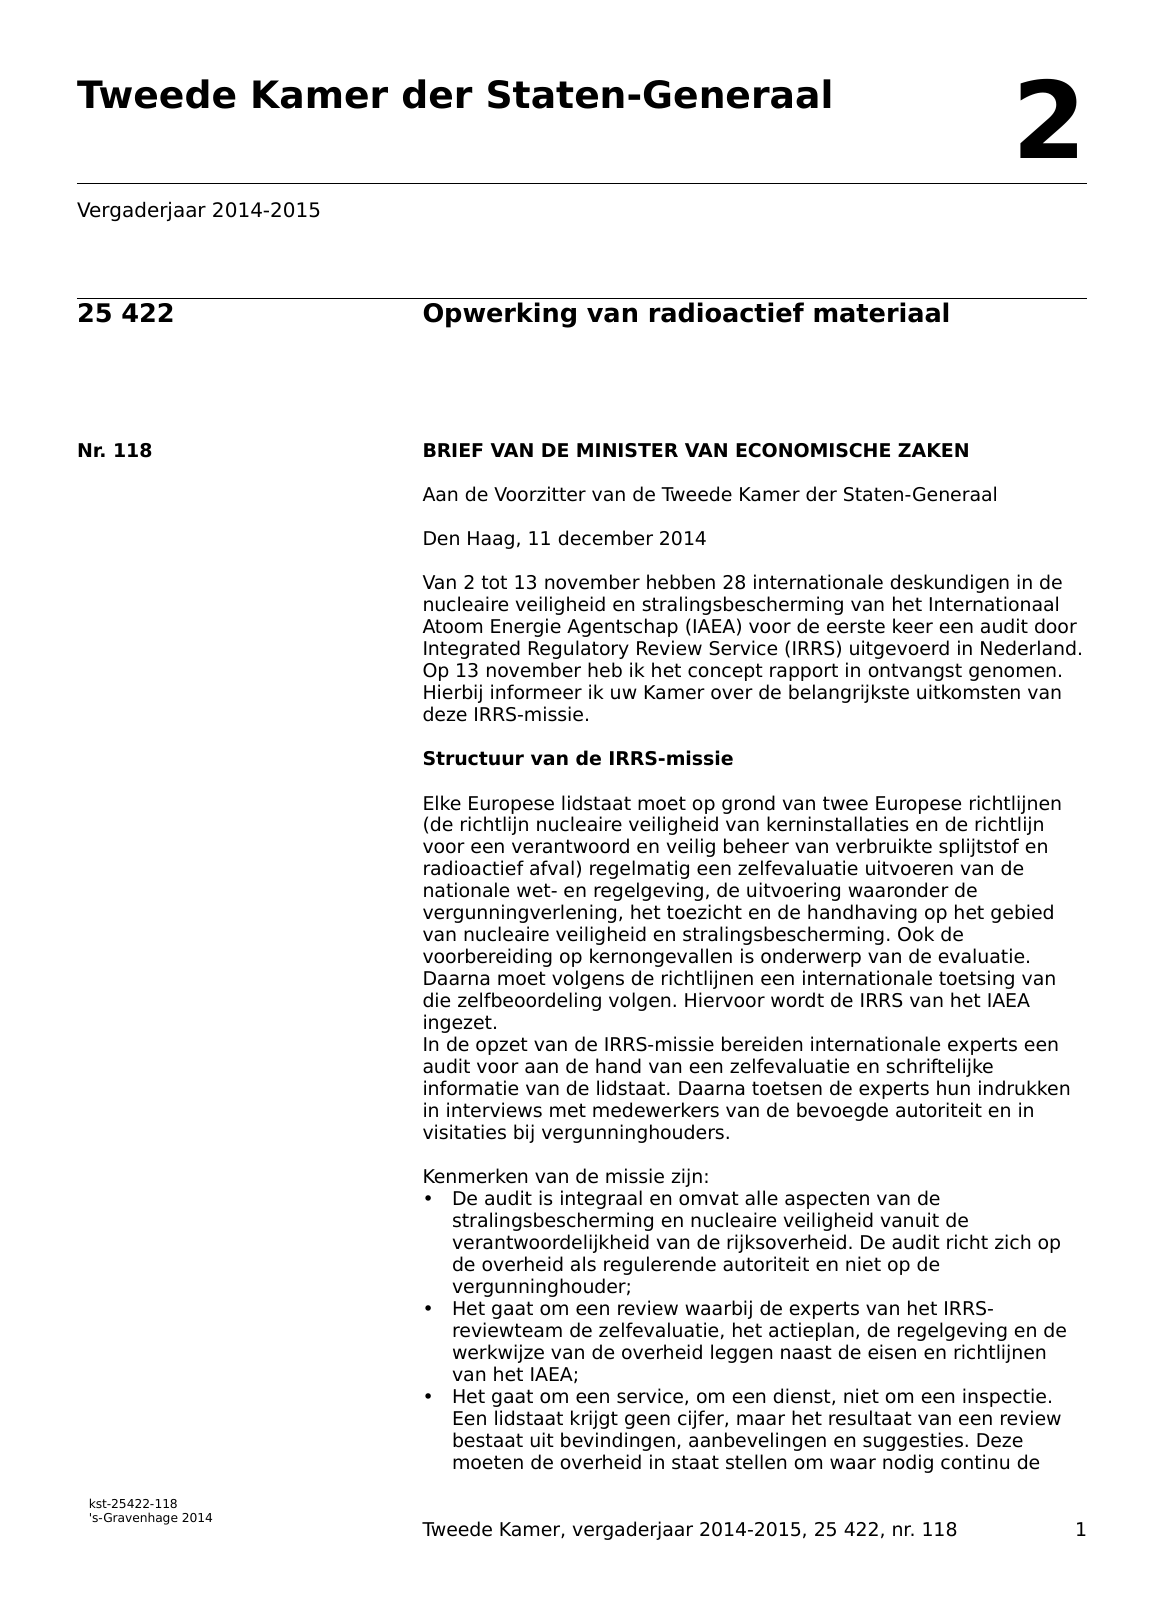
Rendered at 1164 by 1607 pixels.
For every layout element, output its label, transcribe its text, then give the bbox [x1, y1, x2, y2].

text • Het gaat om een review waarbij de experts van het IRRS-reviewteam de zelfevaluatie, het actieplan, de regelgeving en de werkwijze van de overheid leggen naast de eisen en richtlijnen van het IAEA; [422, 1298, 1087, 1386]
table_header 2 [886, 59, 1087, 183]
subtitle Nr. 118 BRIEF VAN DE MINISTER VAN ECONOMISCHE ZAKEN [77, 440, 1087, 462]
text • Het gaat om een service, om een dienst, niet om een inspectie. Een lidstaat krijgt geen cijfer, maar het resultaat van een review bestaat uit bevindingen, aanbevelingen en suggesties. Deze moeten de overheid in staat stellen om waar nodig continu de [422, 1386, 1087, 1474]
subtitle 25 422 Opwerking van radioactief materiaal [77, 299, 1087, 329]
text Kenmerken van de missie zijn: [422, 1166, 1087, 1188]
text In de opzet van de IRRS-missie bereiden internationale experts een audit voor aan de hand van een zelfevaluatie en schriftelijke informatie van de lidstaat. Daarna toetsen de experts hun indrukken in interviews met medewerkers van de bevoegde autoriteit en in visitaties bij vergunninghouders. [422, 1034, 1087, 1144]
text Daarna moet volgens de richtlijnen een internationale toetsing van die zelfbeoordeling volgen. Hiervoor wordt de IRRS van het IAEA ingezet. [422, 968, 1087, 1034]
text Van 2 tot 13 november hebben 28 internationale deskundigen in de nucleaire veiligheid en stralingsbescherming van het Internationaal Atoom Energie Agentschap (IAEA) voor de eerste keer een audit door Integrated Regulatory Review Service (IRRS) uitgevoerd in Nederland. Op 13 november heb ik het concept rapport in ontvangst genomen. Hierbij informeer ik uw Kamer over de belangrijkste uitkomsten van deze IRRS-missie. [422, 572, 1087, 726]
subtitle Structuur van de IRRS-missie [422, 748, 1087, 770]
text • De audit is integraal en omvat alle aspecten van de stralingsbescherming en nucleaire veiligheid vanuit de verantwoordelijkheid van de rijksoverheid. De audit richt zich op de overheid als regulerende autoriteit en niet op de vergunninghouder; [422, 1188, 1087, 1298]
text Den Haag, 11 december 2014 [422, 528, 1087, 550]
table_cell Vergaderjaar 2014-2015 [77, 184, 1087, 298]
text kst-25422-118 [88, 1497, 323, 1511]
text 's-Gravenhage 2014 [88, 1511, 323, 1525]
table_header Tweede Kamer der Staten-Generaal [77, 59, 886, 183]
text Elke Europese lidstaat moet op grond van twee Europese richtlijnen (de richtlijn nucleaire veiligheid van kerninstallaties en de richtlijn voor een verantwoord en veilig beheer van verbruikte splijtstof en radioactief afval) regelmatig een zelfevaluatie uitvoeren van de nationale wet- en regelgeving, de uitvoering waaronder de vergunningverlening, het toezicht en de handhaving op het gebied van nucleaire veiligheid en stralingsbescherming. Ook de voorbereiding op kernongevallen is onderwerp van de evaluatie. [422, 792, 1087, 968]
text Aan de Voorzitter van de Tweede Kamer der Staten-Generaal [422, 484, 1087, 506]
